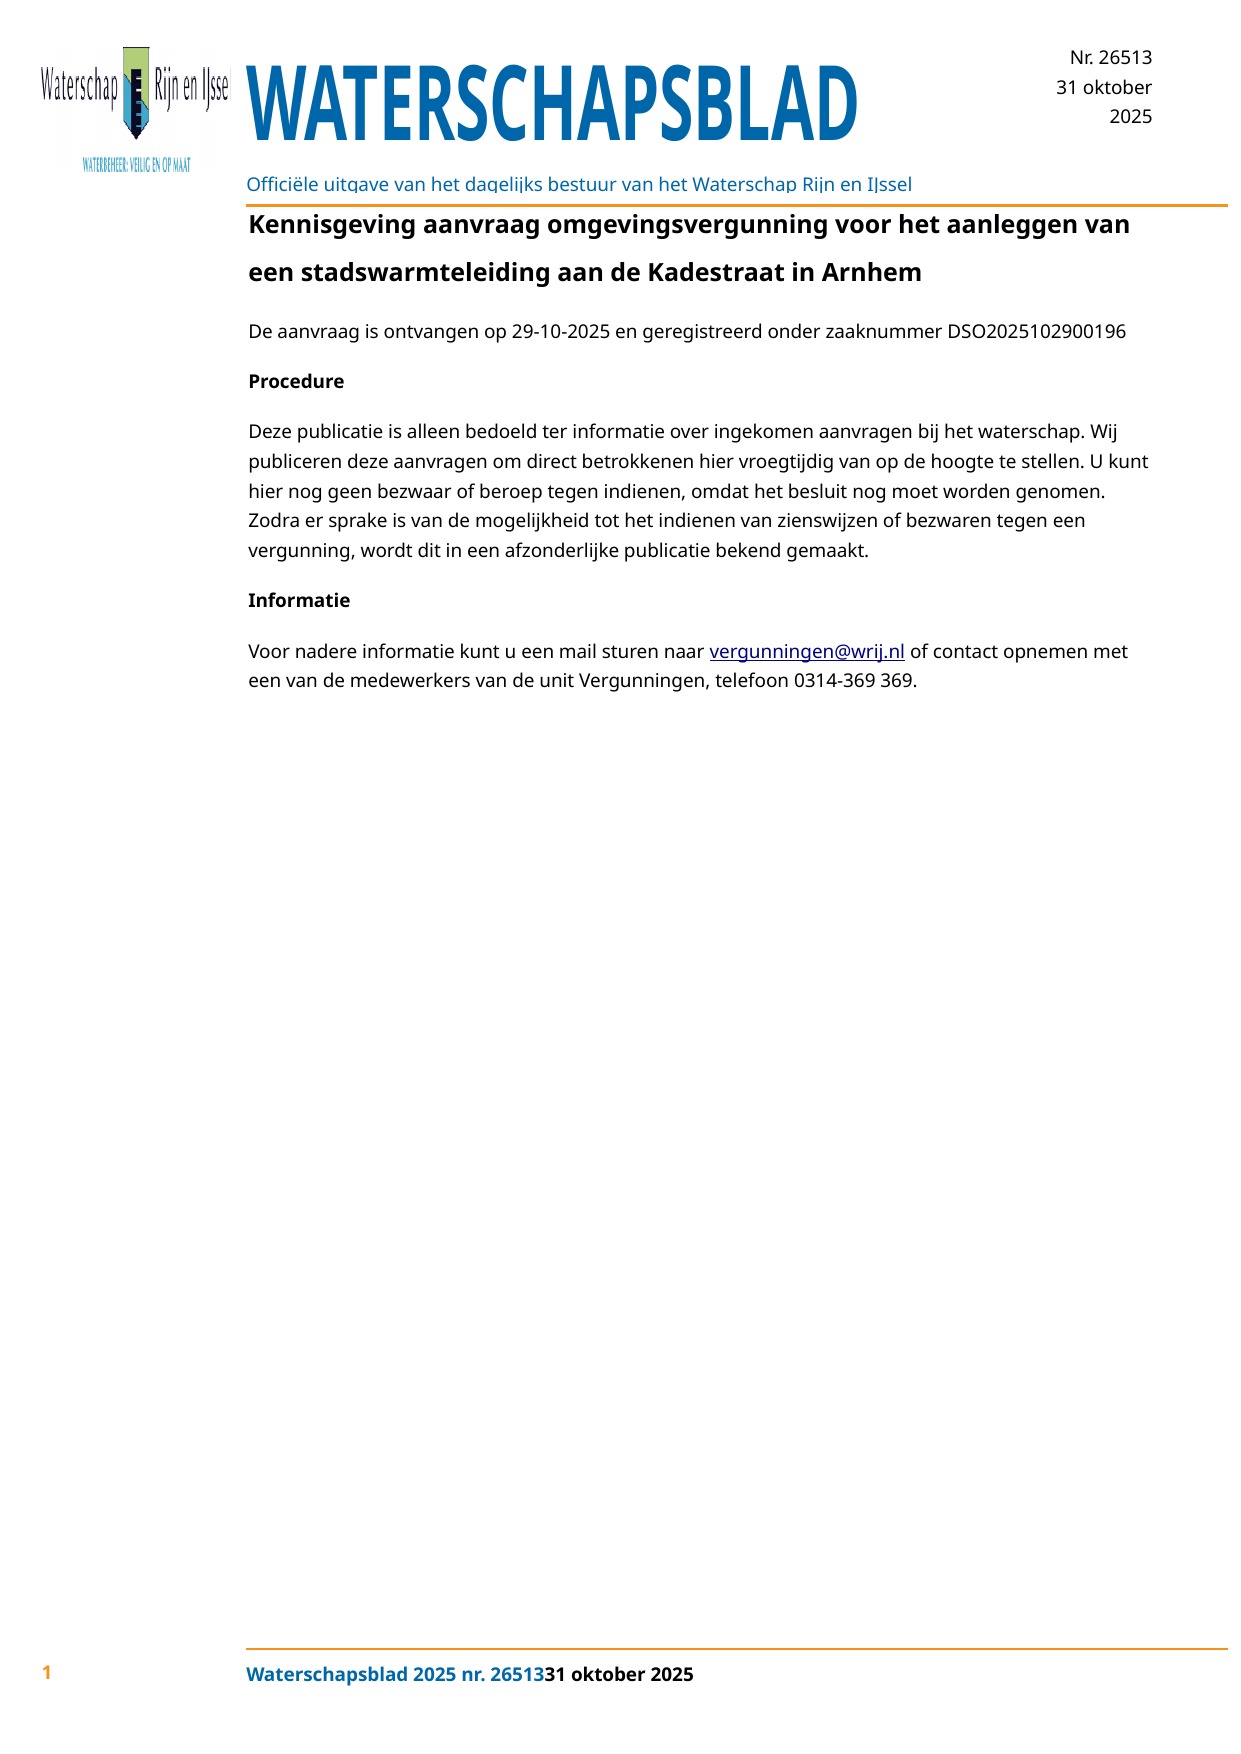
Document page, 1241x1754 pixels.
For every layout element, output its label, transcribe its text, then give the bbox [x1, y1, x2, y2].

text Deze publicatie is alleen bedoeld ter informatie over ingekomen aanvragen bij het waterschap. Wij publiceren deze aanvragen om direct betrokkenen hier vroegtijdig van op de hoogte te stellen. U kunt hier nog geen bezwaar of beroep tegen indienen, omdat het besluit nog moet worden genomen. Zodra er sprake is van de mogelijkheid tot het indienen van zienswijzen of bezwaren tegen een vergunning, wordt dit in een afzonderlijke publicatie bekend gemaakt. [248, 419, 1152, 563]
picture [41, 47, 231, 172]
text Informatie [248, 587, 1152, 613]
text Procedure [248, 368, 1152, 394]
text Kennisgeving aanvraag omgevingsvergunning voor het aanleggen van een stadswarmteleiding aan de Kadestraat in Arnhem [248, 207, 1152, 288]
text Voor nadere informatie kunt u een mail sturen naar vergunningen@wrij.nl of contact opnemen met een van de medewerkers van de unit Vergunningen, telefoon 0314-369 369. [248, 638, 1152, 693]
text De aanvraag is ontvangen op 29-10-2025 en geregistreerd onder zaaknummer DSO2025102900196 [248, 318, 1152, 344]
